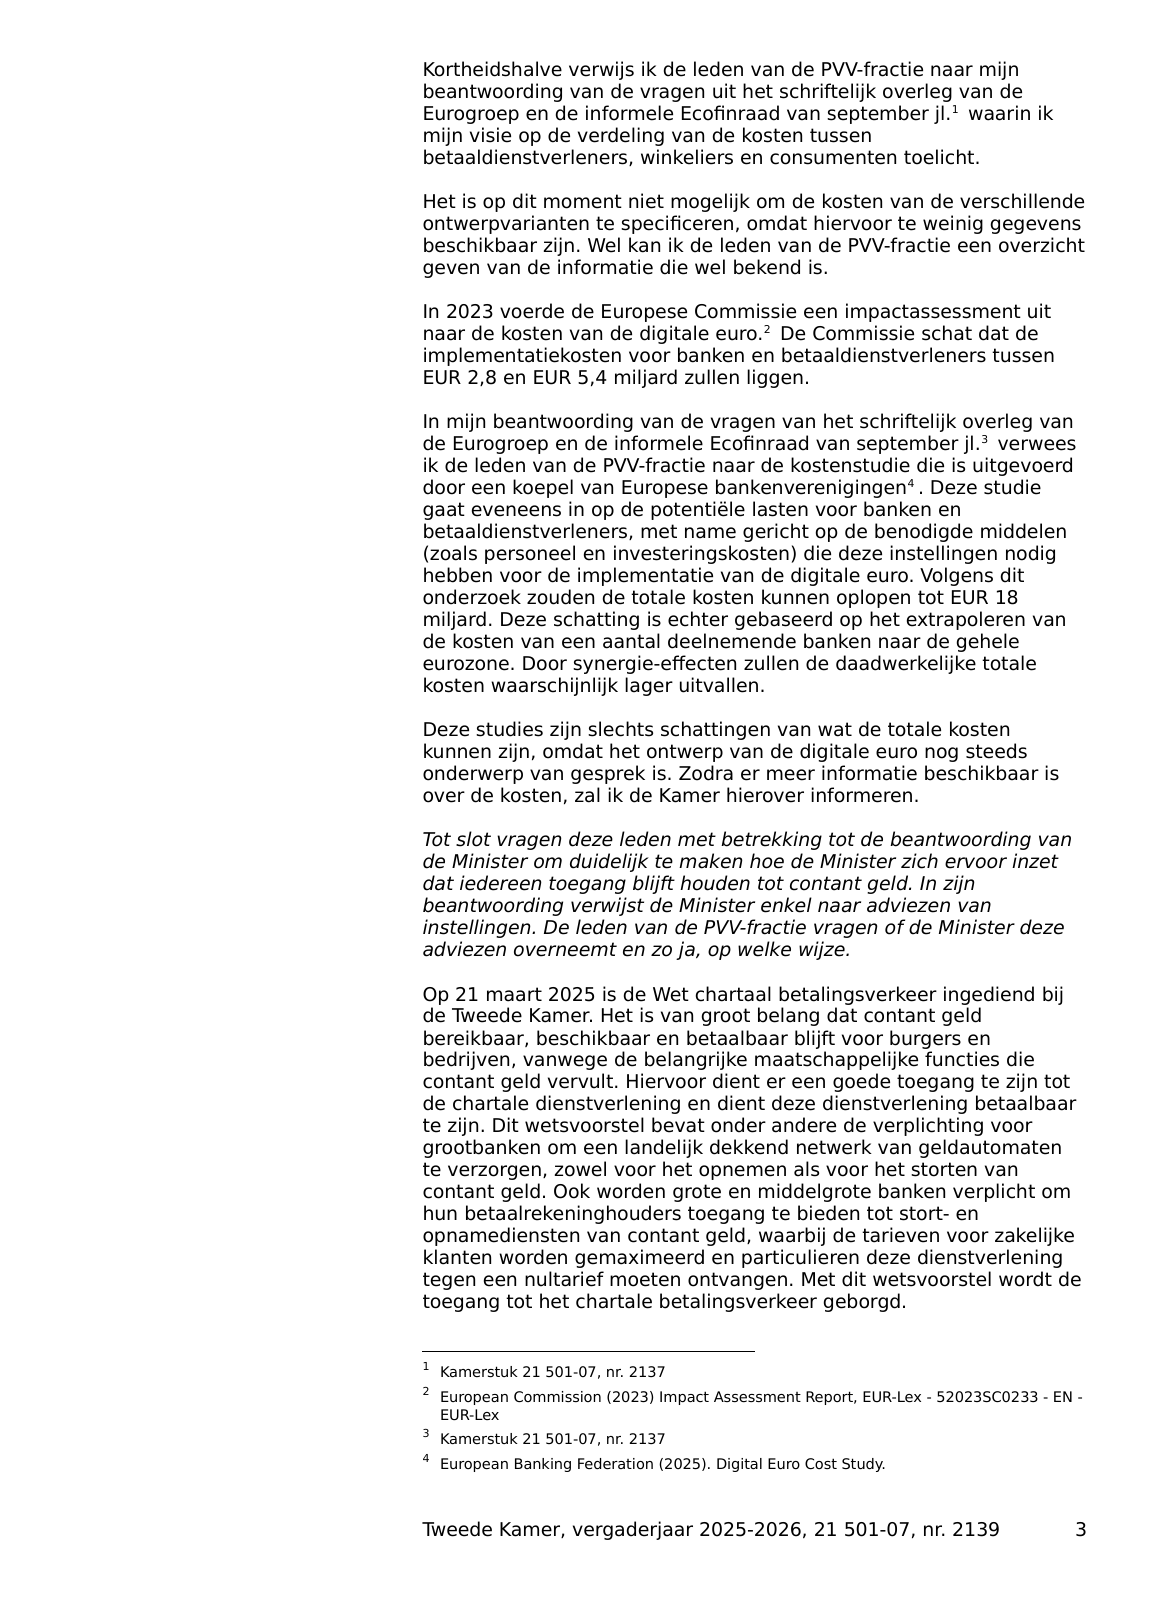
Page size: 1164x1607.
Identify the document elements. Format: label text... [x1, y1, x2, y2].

text European Banking Federation (2025). Digital Euro Cost Study. [422, 1452, 1087, 1474]
text Kamerstuk 21 501-07, nr. 2137 [422, 1360, 1087, 1382]
text In mijn beantwoording van de vragen van het schriftelijk overleg van de Eurogroep en de informele Ecofinraad van september jl. verwees ik de leden van de PVV-fractie naar de kostenstudie die is uitgevoerd door een koepel van Europese bankenverenigingen. Deze studie gaat eveneens in op de potentiële lasten voor banken en betaaldienstverleners, met name gericht op de benodigde middelen (zoals personeel en investeringskosten) die deze instellingen nodig hebben voor de implementatie van de digitale euro. Volgens dit onderzoek zouden de totale kosten kunnen oplopen tot EUR 18 miljard. Deze schatting is echter gebaseerd op het extrapoleren van de kosten van een aantal deelnemende banken naar de gehele eurozone. Door synergie-effecten zullen de daadwerkelijke totale kosten waarschijnlijk lager uitvallen. [422, 411, 1087, 697]
text Deze studies zijn slechts schattingen van wat de totale kosten kunnen zijn, omdat het ontwerp van de digitale euro nog steeds onderwerp van gesprek is. Zodra er meer informatie beschikbaar is over de kosten, zal ik de Kamer hierover informeren. [422, 719, 1087, 807]
text Tot slot vragen deze leden met betrekking tot de beantwoording van de Minister om duidelijk te maken hoe de Minister zich ervoor inzet dat iedereen toegang blijft houden tot contant geld. In zijn beantwoording verwijst de Minister enkel naar adviezen van instellingen. De leden van de PVV-fractie vragen of de Minister deze adviezen overneemt en zo ja, op welke wijze. [422, 829, 1087, 961]
text European Commission (2023) Impact Assessment Report, EUR-Lex - 52023SC0233 - EN - EUR-Lex [422, 1385, 1087, 1424]
text Kortheidshalve verwijs ik de leden van de PVV-fractie naar mijn beantwoording van de vragen uit het schriftelijk overleg van de Eurogroep en de informele Ecofinraad van september jl. waarin ik mijn visie op de verdeling van de kosten tussen betaaldienstverleners, winkeliers en consumenten toelicht. [422, 59, 1087, 169]
text Het is op dit moment niet mogelijk om de kosten van de verschillende ontwerpvarianten te specificeren, omdat hiervoor te weinig gegevens beschikbaar zijn. Wel kan ik de leden van de PVV-fractie een overzicht geven van de informatie die wel bekend is. [422, 191, 1087, 279]
text In 2023 voerde de Europese Commissie een impactassessment uit naar de kosten van de digitale euro. De Commissie schat dat de implementatiekosten voor banken en betaaldienstverleners tussen EUR 2,8 en EUR 5,4 miljard zullen liggen. [422, 301, 1087, 389]
text Kamerstuk 21 501-07, nr. 2137 [422, 1427, 1087, 1449]
text Op 21 maart 2025 is de Wet chartaal betalingsverkeer ingediend bij de Tweede Kamer. Het is van groot belang dat contant geld bereikbaar, beschikbaar en betaalbaar blijft voor burgers en bedrijven, vanwege de belangrijke maatschappelijke functies die contant geld vervult. Hiervoor dient er een goede toegang te zijn tot de chartale dienstverlening en dient deze dienstverlening betaalbaar te zijn. Dit wetsvoorstel bevat onder andere de verplichting voor grootbanken om een landelijk dekkend netwerk van geldautomaten te verzorgen, zowel voor het opnemen als voor het storten van contant geld. Ook worden grote en middelgrote banken verplicht om hun betaalrekeninghouders toegang te bieden tot stort- en opnamediensten van contant geld, waarbij de tarieven voor zakelijke klanten worden gemaximeerd en particulieren deze dienstverlening tegen een nultarief moeten ontvangen. Met dit wetsvoorstel wordt de toegang tot het chartale betalingsverkeer geborgd. [422, 983, 1087, 1313]
